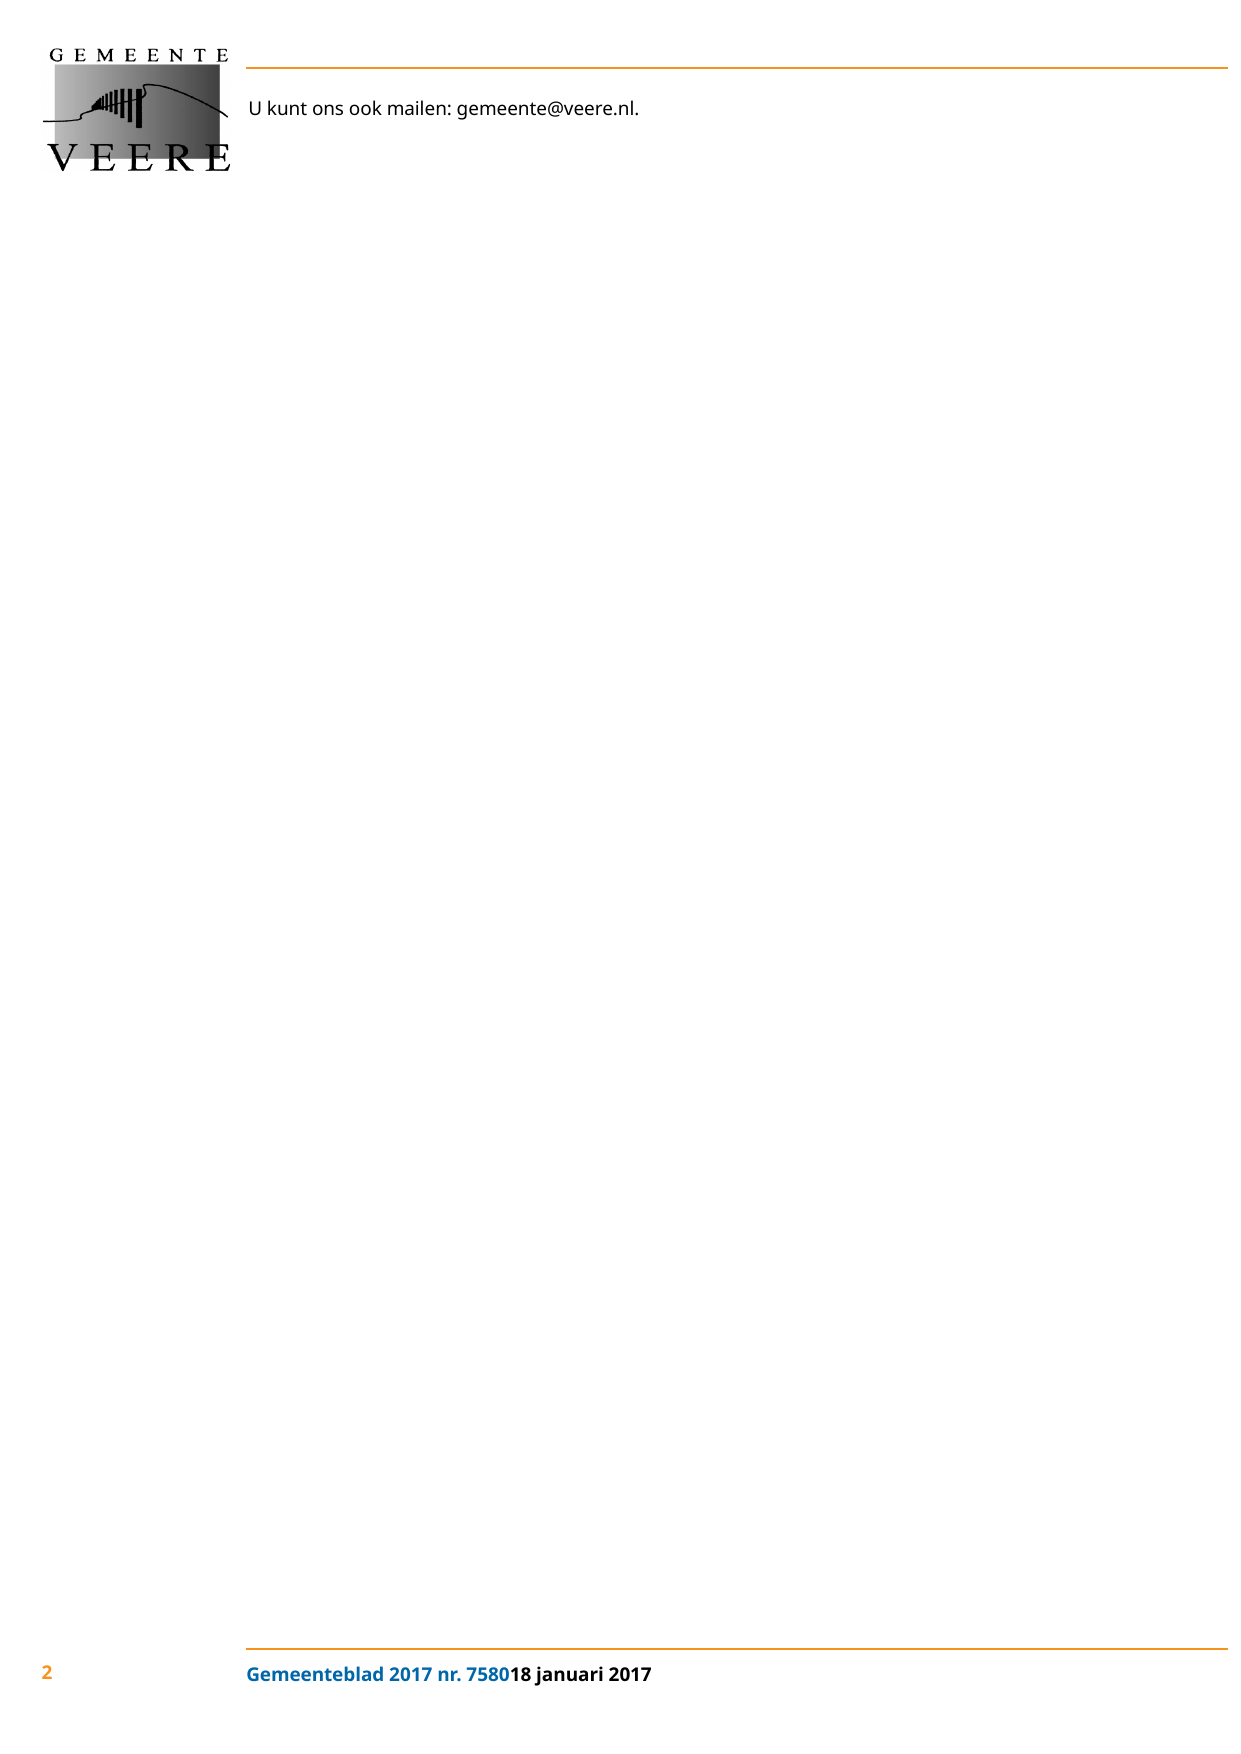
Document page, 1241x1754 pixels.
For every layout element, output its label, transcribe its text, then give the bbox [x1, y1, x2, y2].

picture [41, 47, 231, 172]
text U kunt ons ook mailen: gemeente@veere.nl. [248, 95, 1152, 121]
